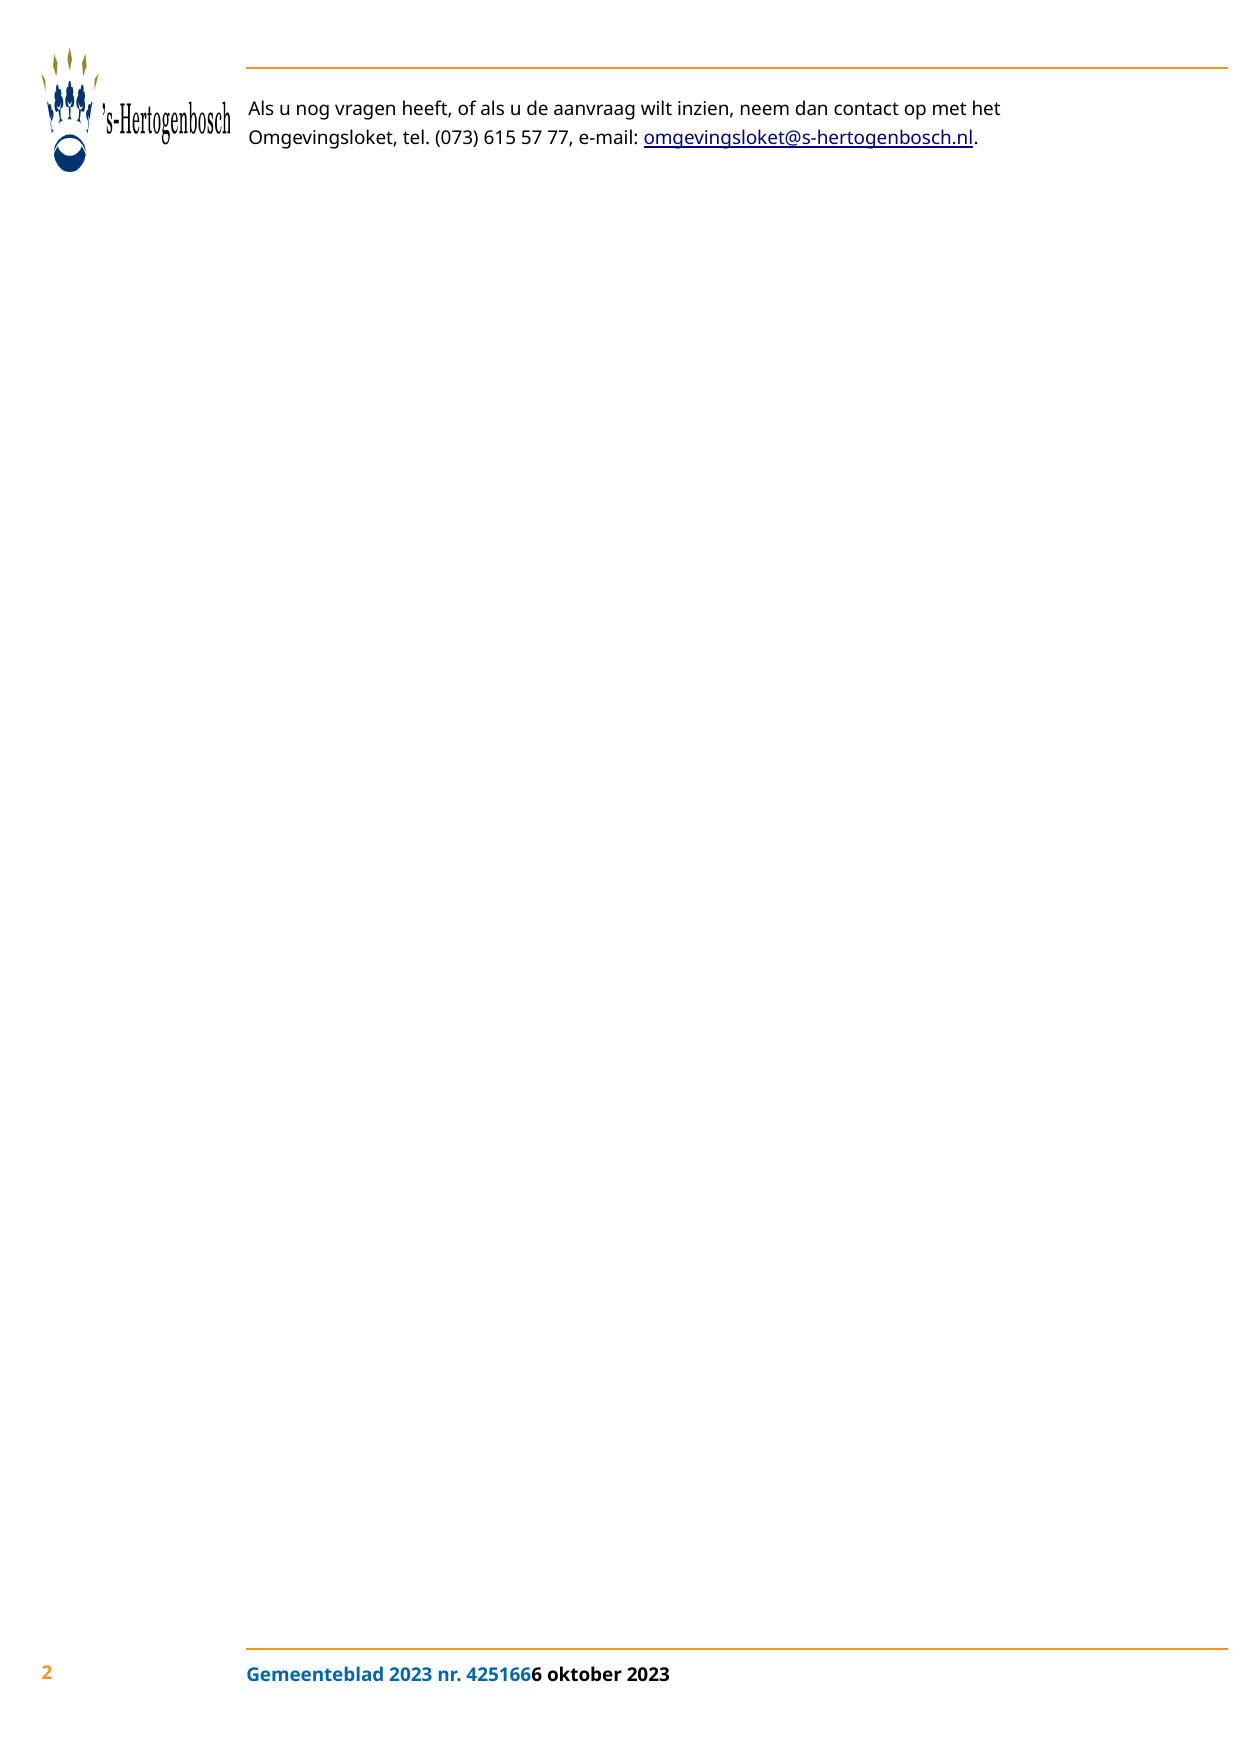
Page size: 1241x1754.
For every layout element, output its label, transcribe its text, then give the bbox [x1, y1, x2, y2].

text Als u nog vragen heeft, of als u de aanvraag wilt inzien, neem dan contact op met het Omgevingsloket, tel. (073) 615 57 77, e-mail: omgevingsloket@s-hertogenbosch.nl. [248, 95, 1152, 150]
picture [41, 47, 231, 172]
